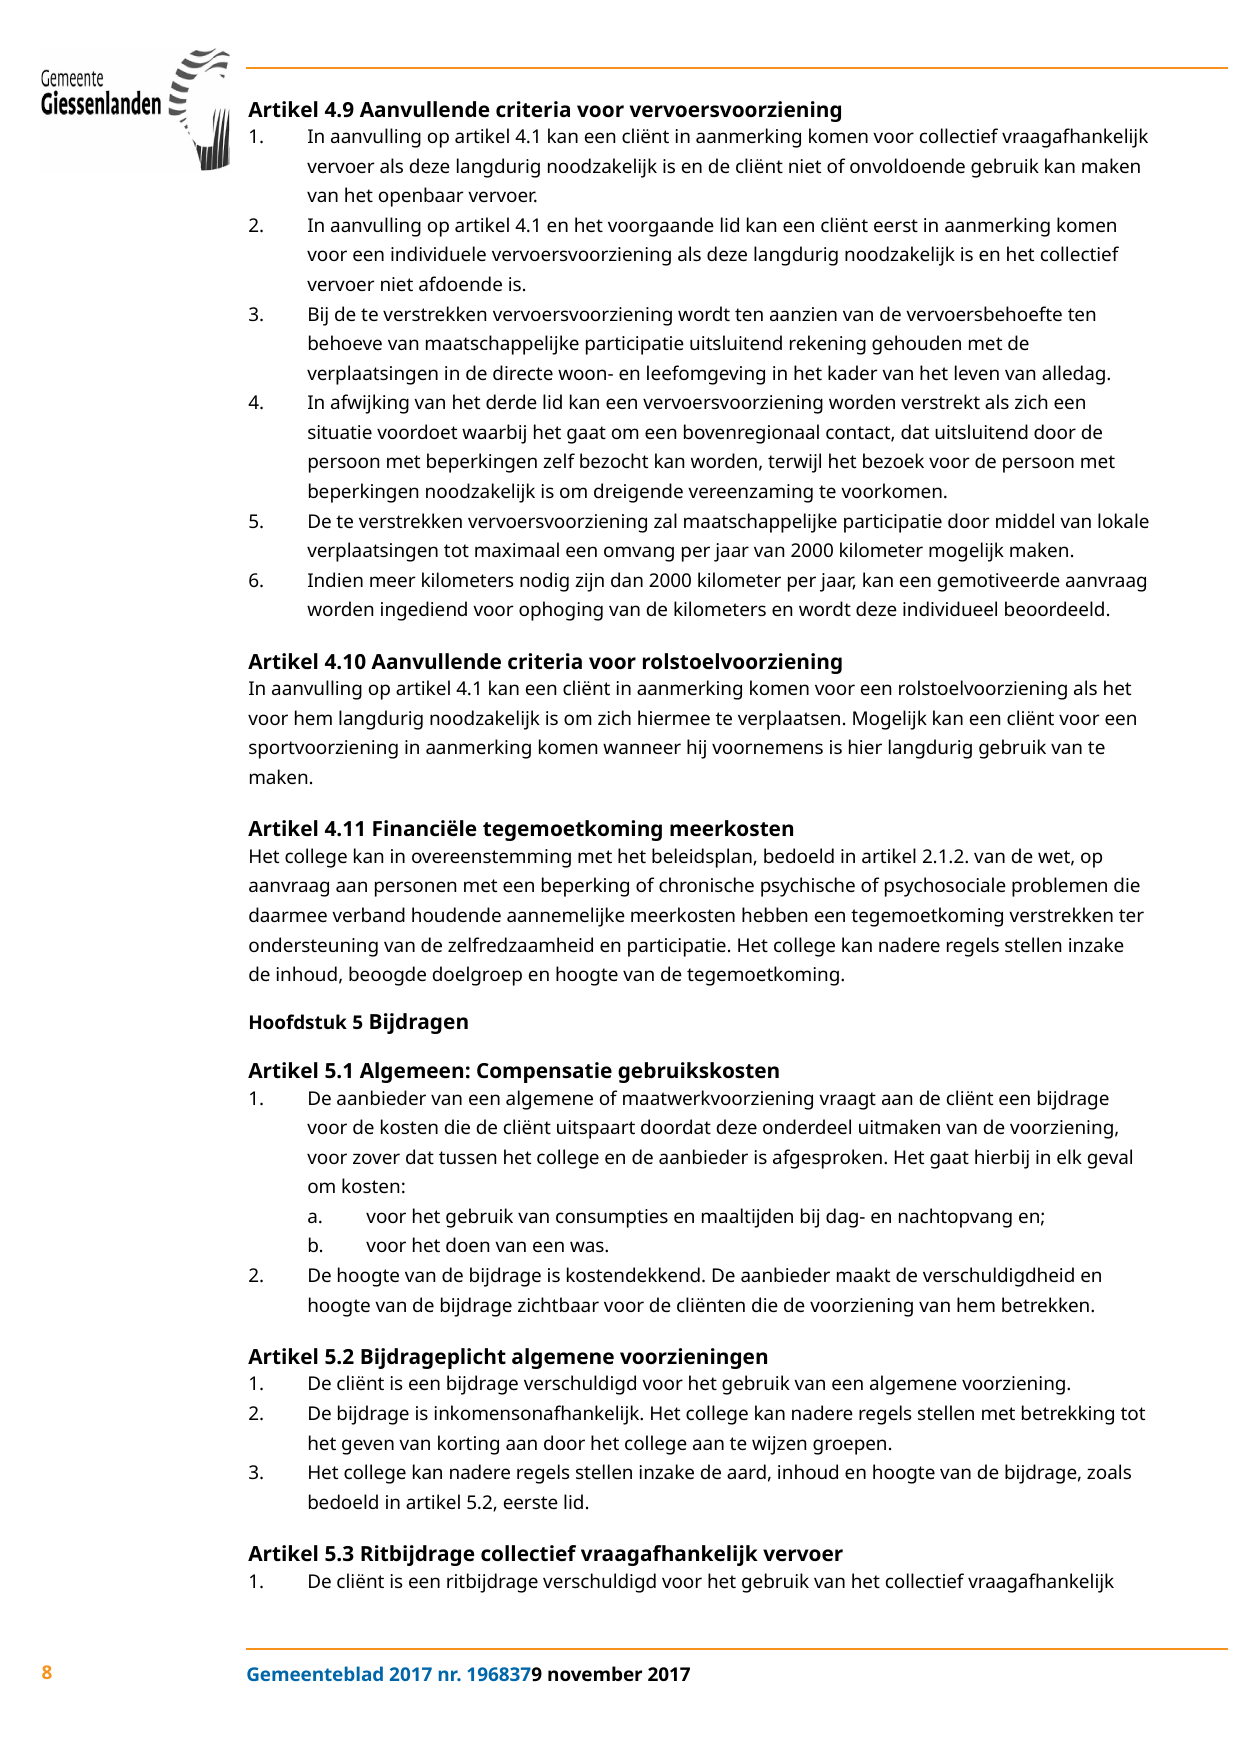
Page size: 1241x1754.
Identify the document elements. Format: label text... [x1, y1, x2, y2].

text Het college kan in overeenstemming met het beleidsplan, bedoeld in artikel 2.1.2. van de wet, op aanvraag aan personen met een beperking of chronische psychische of psychosociale problemen die daarmee verband houdende aannemelijke meerkosten hebben een tegemoetkoming verstrekken ter ondersteuning van de zelfredzaamheid en participatie. Het college kan nadere regels stellen inzake de inhoud, beoogde doelgroep en hoogte van de tegemoetkoming. [248, 843, 1152, 987]
list In aanvulling op artikel 4.1 kan een cliënt in aanmerking komen voor collectief vraagafhankelijk vervoer als deze langdurig noodzakelijk is en de cliënt niet of onvoldoende gebruik kan maken van het openbaar vervoer. [248, 123, 1152, 208]
list De bijdrage is inkomensonafhankelijk. Het college kan nadere regels stellen met betrekking tot het geven van korting aan door het college aan te wijzen groepen. [248, 1400, 1152, 1456]
list Indien meer kilometers nodig zijn dan 2000 kilometer per jaar, kan een gemotiveerde aanvraag worden ingediend voor ophoging van de kilometers en wordt deze individueel beoordeeld. [248, 567, 1152, 622]
list In afwijking van het derde lid kan een vervoersvoorziening worden verstrekt als zich een situatie voordoet waarbij het gaat om een bovenregionaal contact, dat uitsluitend door de persoon met beperkingen zelf bezocht kan worden, terwijl het bezoek voor de persoon met beperkingen noodzakelijk is om dreigende vereenzaming te voorkomen. [248, 389, 1152, 504]
list De cliënt is een bijdrage verschuldigd voor het gebruik van een algemene voorziening. [248, 1371, 1152, 1396]
list De aanbieder van een algemene of maatwerkvoorziening vraagt aan de cliënt een bijdrage voor de kosten die de cliënt uitspaart doordat deze onderdeel uitmaken van de voorziening, voor zover dat tussen het college en de aanbieder is afgesproken. Het gaat hierbij in elk geval om kosten: [248, 1085, 1152, 1199]
text Artikel 5.2 Bijdrageplicht algemene voorzieningen [248, 1342, 1152, 1371]
list Bij de te verstrekken vervoersvoorziening wordt ten aanzien van de vervoersbehoefte ten behoeve van maatschappelijke participatie uitsluitend rekening gehouden met de verplaatsingen in de directe woon- en leefomgeving in het kader van het leven van alledag. [248, 301, 1152, 386]
list De cliënt is een ritbijdrage verschuldigd voor het gebruik van het collectief vraagafhankelijk [248, 1568, 1152, 1593]
text Artikel 5.3 Ritbijdrage collectief vraagafhankelijk vervoer [248, 1539, 1152, 1568]
list voor het gebruik van consumpties en maaltijden bij dag- en nachtopvang en; [307, 1203, 1152, 1229]
text Artikel 4.10 Aanvullende criteria voor rolstoelvoorziening [248, 647, 1152, 675]
picture [41, 47, 231, 172]
text Artikel 4.11 Financiële tegemoetkoming meerkosten [248, 814, 1152, 843]
text Hoofdstuk 5 Bijdragen [248, 1007, 1152, 1035]
text In aanvulling op artikel 4.1 kan een cliënt in aanmerking komen voor een rolstoelvoorziening als het voor hem langdurig noodzakelijk is om zich hiermee te verplaatsen. Mogelijk kan een cliënt voor een sportvoorziening in aanmerking komen wanneer hij voornemens is hier langdurig gebruik van te maken. [248, 675, 1152, 790]
list De te verstrekken vervoersvoorziening zal maatschappelijke participatie door middel van lokale verplaatsingen tot maximaal een omvang per jaar van 2000 kilometer mogelijk maken. [248, 508, 1152, 563]
text Artikel 5.1 Algemeen: Compensatie gebruikskosten [248, 1056, 1152, 1085]
list In aanvulling op artikel 4.1 en het voorgaande lid kan een cliënt eerst in aanmerking komen voor een individuele vervoersvoorziening als deze langdurig noodzakelijk is en het collectief vervoer niet afdoende is. [248, 212, 1152, 297]
list voor het doen van een was. [307, 1233, 1152, 1258]
text Artikel 4.9 Aanvullende criteria voor vervoersvoorziening [248, 95, 1152, 123]
list Het college kan nadere regels stellen inzake de aard, inhoud en hoogte van de bijdrage, zoals bedoeld in artikel 5.2, eerste lid. [248, 1459, 1152, 1515]
list De hoogte van de bijdrage is kostendekkend. De aanbieder maakt de verschuldigdheid en hoogte van de bijdrage zichtbaar voor de cliënten die de voorziening van hem betrekken. [248, 1262, 1152, 1317]
